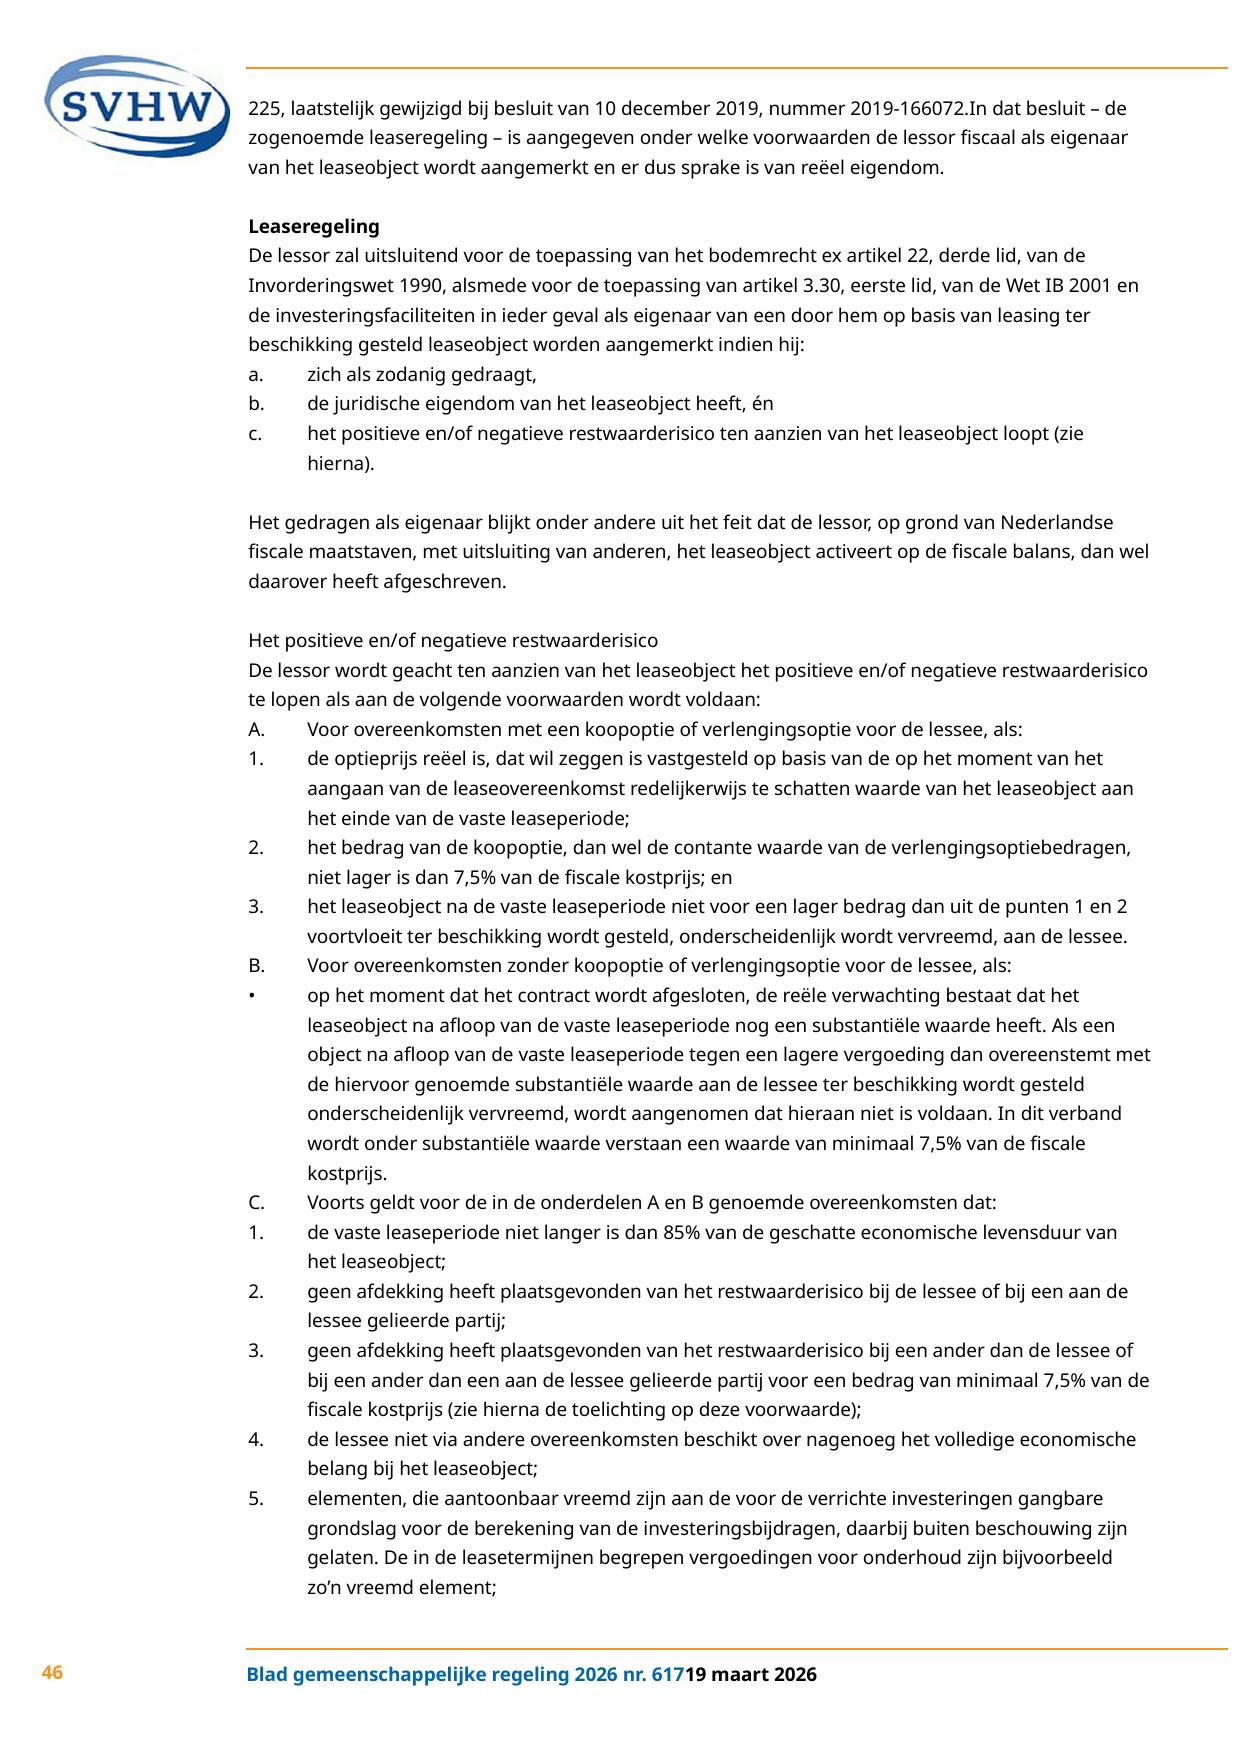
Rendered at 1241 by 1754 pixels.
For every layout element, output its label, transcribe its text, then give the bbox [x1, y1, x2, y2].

text De lessor wordt geacht ten aanzien van het leaseobject het positieve en/of negatieve restwaarderisico te lopen als aan de volgende voorwaarden wordt voldaan: [248, 657, 1152, 712]
list het bedrag van de koopoptie, dan wel de contante waarde van de verlengingsoptiebedragen, niet lager is dan 7,5% van de fiscale kostprijs; en [248, 834, 1152, 890]
list het leaseobject na de vaste leaseperiode niet voor een lager bedrag dan uit de punten 1 en 2 voortvloeit ter beschikking wordt gesteld, onderscheidenlijk wordt vervreemd, aan de lessee. [248, 893, 1152, 949]
text De lessor zal uitsluitend voor de toepassing van het bodemrecht ex artikel 22, derde lid, van de Invorderingswet 1990, alsmede voor de toepassing van artikel 3.30, eerste lid, van de Wet IB 2001 en de investeringsfaciliteiten in ieder geval als eigenaar van een door hem op basis van leasing ter beschikking gesteld leaseobject worden aangemerkt indien hij: [248, 243, 1152, 357]
list Voorts geldt voor de in de onderdelen A en B genoemde overeenkomsten dat: [248, 1189, 1152, 1215]
text Het gedragen als eigenaar blijkt onder andere uit het feit dat de lessor, op grond van Nederlandse fiscale maatstaven, met uitsluiting van anderen, het leaseobject activeert op de fiscale balans, dan wel daarover heeft afgeschreven. [248, 509, 1152, 594]
list het positieve en/of negatieve restwaarderisico ten aanzien van het leaseobject loopt (zie hierna). [248, 420, 1152, 476]
text Leaseregeling [248, 213, 1152, 239]
list zich als zodanig gedraagt, [248, 361, 1152, 387]
list geen afdekking heeft plaatsgevonden van het restwaarderisico bij een ander dan de lessee of bij een ander dan een aan de lessee gelieerde partij voor een bedrag van minimaal 7,5% van de fiscale kostprijs (zie hierna de toelichting op deze voorwaarde); [248, 1337, 1152, 1422]
list Voor overeenkomsten met een koopoptie of verlengingsoptie voor de lessee, als: [248, 716, 1152, 742]
text Het positieve en/of negatieve restwaarderisico [248, 627, 1152, 653]
picture [41, 47, 231, 172]
list de lessee niet via andere overeenkomsten beschikt over nagenoeg het volledige economische belang bij het leaseobject; [248, 1426, 1152, 1481]
list de juridische eigendom van het leaseobject heeft, én [248, 391, 1152, 416]
list Voor overeenkomsten zonder koopoptie of verlengingsoptie voor de lessee, als: [248, 953, 1152, 978]
list geen afdekking heeft plaatsgevonden van het restwaarderisico bij de lessee of bij een aan de lessee gelieerde partij; [248, 1278, 1152, 1333]
list elementen, die aantoonbaar vreemd zijn aan de voor de verrichte investeringen gangbare grondslag voor de berekening van de investeringsbijdragen, daarbij buiten beschouwing zijn gelaten. De in de leasetermijnen begrepen vergoedingen voor onderhoud zijn bijvoorbeeld zo’n vreemd element; [248, 1485, 1152, 1600]
text 225, laatstelijk gewijzigd bij besluit van 10 december 2019, nummer 2019-166072.In dat besluit – de zogenoemde leaseregeling – is aangegeven onder welke voorwaarden de lessor fiscaal als eigenaar van het leaseobject wordt aangemerkt en er dus sprake is van reëel eigendom. [248, 95, 1152, 180]
list de optieprijs reëel is, dat wil zeggen is vastgesteld op basis van de op het moment van het aangaan van de leaseovereenkomst redelijkerwijs te schatten waarde van het leaseobject aan het einde van de vaste leaseperiode; [248, 746, 1152, 831]
list op het moment dat het contract wordt afgesloten, de reële verwachting bestaat dat het leaseobject na afloop van de vaste leaseperiode nog een substantiële waarde heeft. Als een object na afloop van de vaste leaseperiode tegen een lagere vergoeding dan overeenstemt met de hiervoor genoemde substantiële waarde aan de lessee ter beschikking wordt gesteld onderscheidenlijk vervreemd, wordt aangenomen dat hieraan niet is voldaan. In dit verband wordt onder substantiële waarde verstaan een waarde van minimaal 7,5% van de fiscale kostprijs. [248, 982, 1152, 1186]
list de vaste leaseperiode niet langer is dan 85% van de geschatte economische levensduur van het leaseobject; [248, 1219, 1152, 1274]
